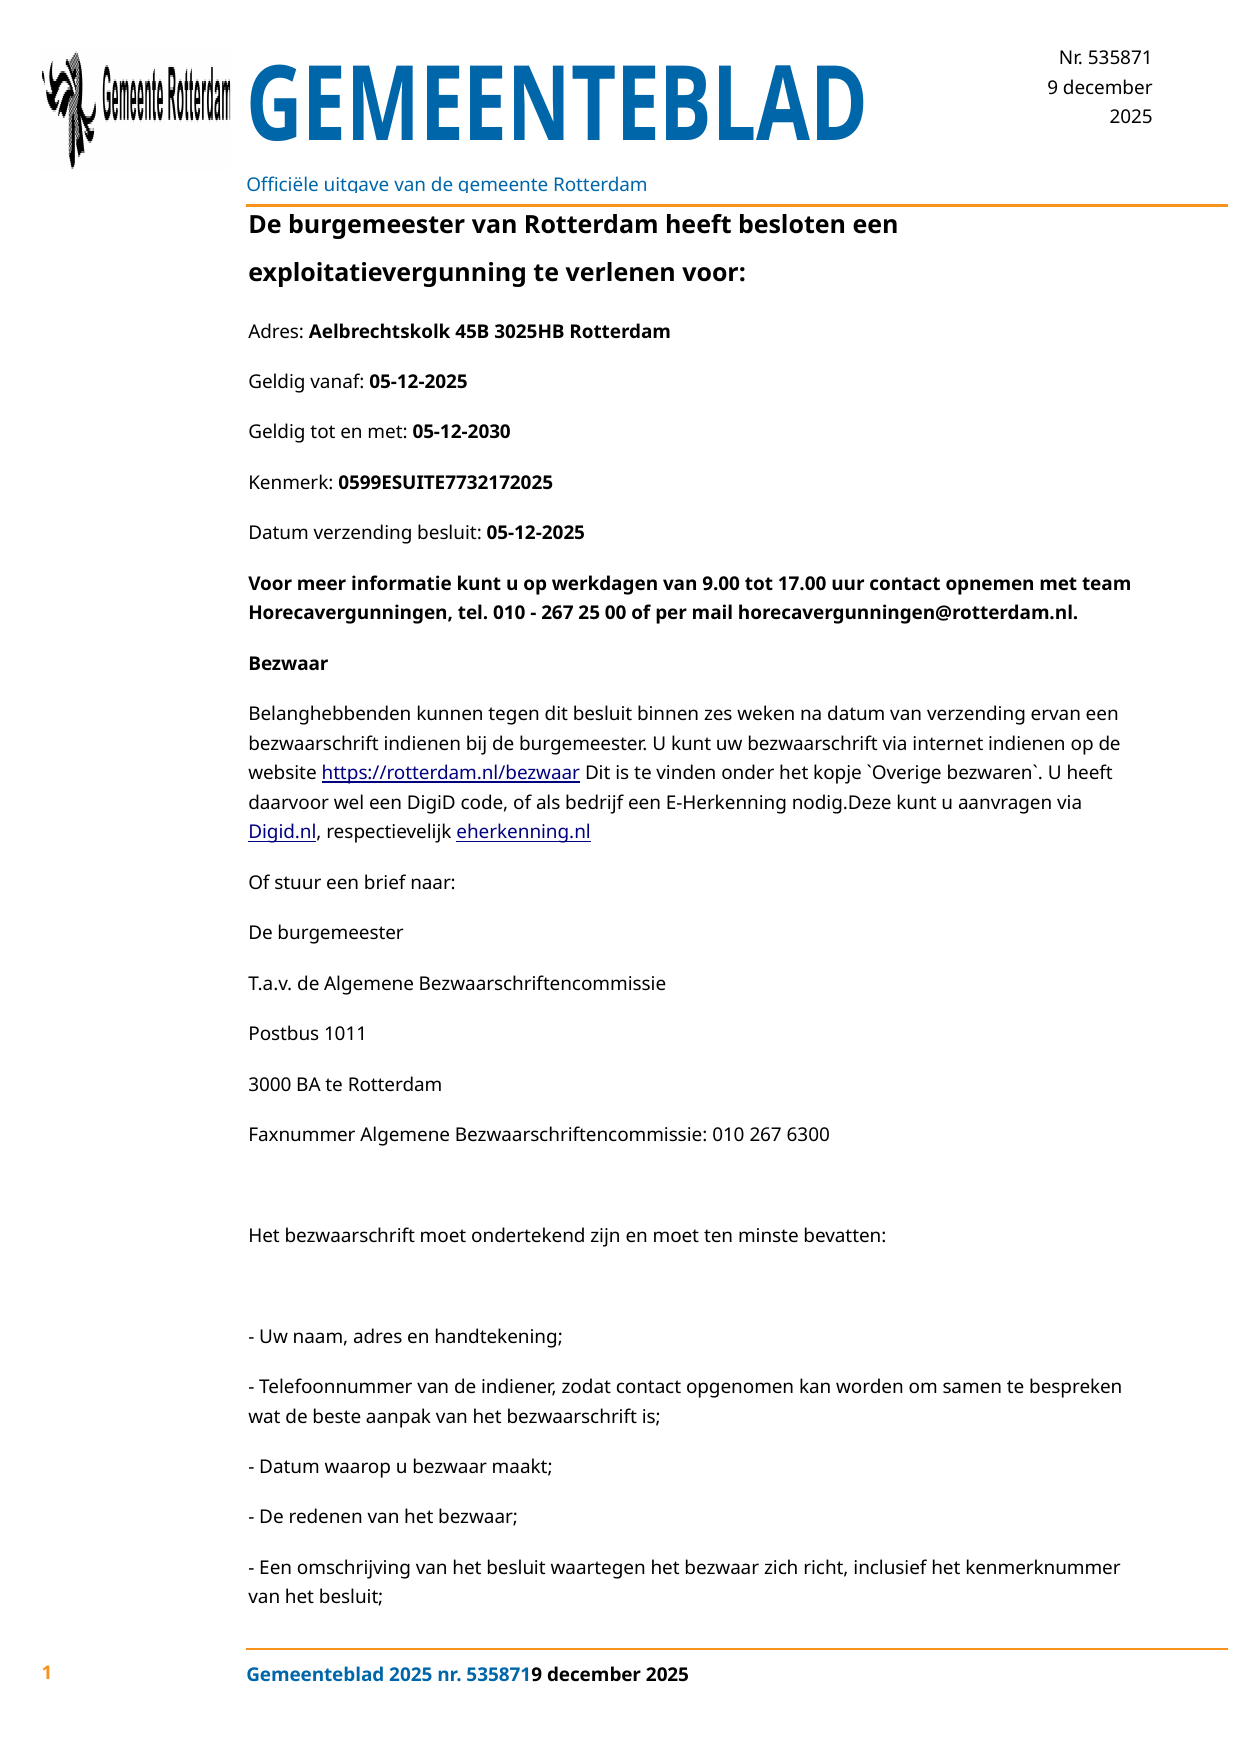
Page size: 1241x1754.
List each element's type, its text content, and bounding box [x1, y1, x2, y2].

text 3000 BA te Rotterdam [248, 1071, 1152, 1097]
text Faxnummer Algemene Bezwaarschriftencommissie: 010 267 6300 [248, 1121, 1152, 1147]
text Geldig tot en met: 05-12-2030 [248, 419, 1152, 444]
text - Telefoonnummer van de indiener, zodat contact opgenomen kan worden om samen te bespreken wat de beste aanpak van het bezwaarschrift is; [248, 1373, 1152, 1429]
text De burgemeester [248, 919, 1152, 945]
text Adres: Aelbrechtskolk 45B 3025HB Rotterdam [248, 318, 1152, 344]
text Postbus 1011 [248, 1020, 1152, 1046]
text - Datum waarop u bezwaar maakt; [248, 1453, 1152, 1479]
picture [41, 47, 231, 172]
text T.a.v. de Algemene Bezwaarschriftencommissie [248, 970, 1152, 996]
text Geldig vanaf: 05-12-2025 [248, 368, 1152, 394]
text - Uw naam, adres en handtekening; [248, 1323, 1152, 1349]
text De burgemeester van Rotterdam heeft besloten een exploitatievergunning te verlenen voor: [248, 207, 1152, 288]
text - De redenen van het bezwaar; [248, 1504, 1152, 1529]
text Of stuur een brief naar: [248, 869, 1152, 895]
text Bezwaar [248, 650, 1152, 676]
text Kenmerk: 0599ESUITE7732172025 [248, 469, 1152, 495]
text - Een omschrijving van het besluit waartegen het bezwaar zich richt, inclusief het kenmerknummer van het besluit; [248, 1554, 1152, 1609]
text Voor meer informatie kunt u op werkdagen van 9.00 tot 17.00 uur contact opnemen met team Horecavergunningen, tel. 010 - 267 25 00 of per mail horecavergunningen@rotterdam.nl. [248, 570, 1152, 625]
text Datum verzending besluit: 05-12-2025 [248, 519, 1152, 545]
text Het bezwaarschrift moet ondertekend zijn en moet ten minste bevatten: [248, 1222, 1152, 1248]
text Belanghebbenden kunnen tegen dit besluit binnen zes weken na datum van verzending ervan een bezwaarschrift indienen bij de burgemeester. U kunt uw bezwaarschrift via internet indienen op de website https://rotterdam.nl/bezwaar Dit is te vinden onder het kopje `Overige bezwaren`. U heeft daarvoor wel een DigiD code, of als bedrijf een E-Herkenning nodig.Deze kunt u aanvragen via Digid.nl, respectievelijk eherkenning.nl [248, 700, 1152, 844]
